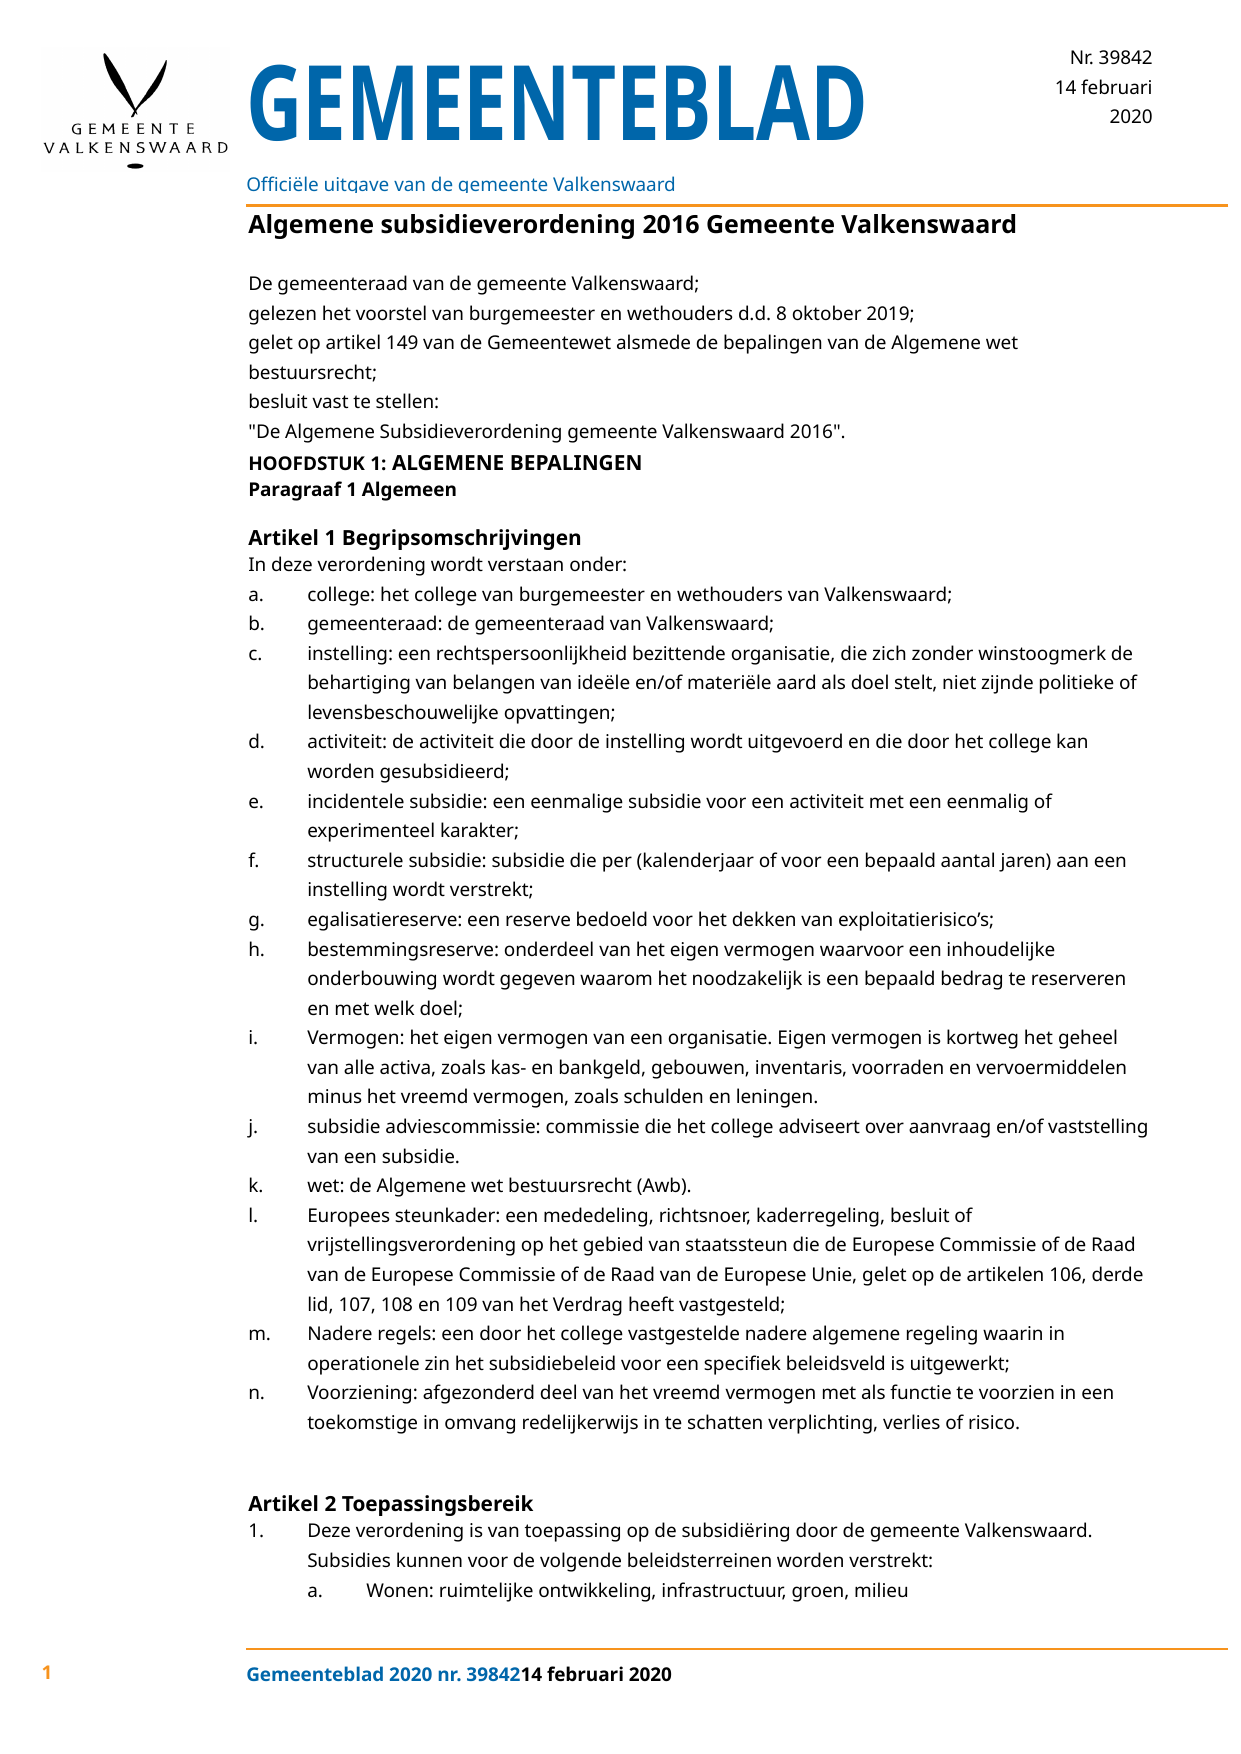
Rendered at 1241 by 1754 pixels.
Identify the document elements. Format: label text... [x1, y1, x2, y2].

text "De Algemene Subsidieverordening gemeente Valkenswaard 2016". [248, 418, 1152, 444]
list Nadere regels: een door het college vastgestelde nadere algemene regeling waarin in operationele zin het subsidiebeleid voor een specifiek beleidsveld is uitgewerkt; [248, 1320, 1152, 1376]
list wet: de Algemene wet bestuursrecht (Awb). [248, 1172, 1152, 1198]
list incidentele subsidie: een eenmalige subsidie voor een activiteit met een eenmalig of experimenteel karakter; [248, 788, 1152, 843]
picture [41, 47, 231, 172]
list college: het college van burgemeester en wethouders van Valkenswaard; [248, 581, 1152, 607]
text gelezen het voorstel van burgemeester en wethouders d.d. 8 oktober 2019; [248, 300, 1152, 326]
text De gemeenteraad van de gemeente Valkenswaard; [248, 270, 1152, 296]
text Paragraaf 1 Algemeen [248, 476, 1152, 502]
list bestemmingsreserve: onderdeel van het eigen vermogen waarvoor een inhoudelijke onderbouwing wordt gegeven waarom het noodzakelijk is een bepaald bedrag te reserveren en met welk doel; [248, 936, 1152, 1021]
list structurele subsidie: subsidie die per (kalenderjaar of voor een bepaald aantal jaren) aan een instelling wordt verstrekt; [248, 847, 1152, 902]
list instelling: een rechtspersoonlijkheid bezittende organisatie, die zich zonder winstoogmerk de behartiging van belangen van ideële en/of materiële aard als doel stelt, niet zijnde politieke of levensbeschouwelijke opvattingen; [248, 640, 1152, 725]
text HOOFDSTUK 1: ALGEMENE BEPALINGEN [248, 448, 1152, 476]
list Wonen: ruimtelijke ontwikkeling, infrastructuur, groen, milieu [307, 1577, 1152, 1602]
list Voorziening: afgezonderd deel van het vreemd vermogen met als functie te voorzien in een toekomstige in omvang redelijkerwijs in te schatten verplichting, verlies of risico. [248, 1379, 1152, 1435]
list gemeenteraad: de gemeenteraad van Valkenswaard; [248, 610, 1152, 636]
text besluit vast te stellen: [248, 389, 1152, 414]
list Europees steunkader: een mededeling, richtsnoer, kaderregeling, besluit of vrijstellingsverordening op het gebied van staatssteun die de Europese Commissie of de Raad van de Europese Commissie of de Raad van de Europese Unie, gelet op de artikelen 106, derde lid, 107, 108 en 109 van het Verdrag heeft vastgesteld; [248, 1202, 1152, 1317]
list subsidie adviescommissie: commissie die het college adviseert over aanvraag en/of vaststelling van een subsidie. [248, 1113, 1152, 1169]
text Artikel 1 Begripsomschrijvingen [248, 523, 1152, 551]
list activiteit: de activiteit die door de instelling wordt uitgevoerd en die door het college kan worden gesubsidieerd; [248, 729, 1152, 784]
text Artikel 2 Toepassingsbereik [248, 1489, 1152, 1518]
list Vermogen: het eigen vermogen van een organisatie. Eigen vermogen is kortweg het geheel van alle activa, zoals kas- en bankgeld, gebouwen, inventaris, voorraden en vervoermiddelen minus het vreemd vermogen, zoals schulden en leningen. [248, 1024, 1152, 1109]
list egalisatiereserve: een reserve bedoeld voor het dekken van exploitatierisico’s; [248, 906, 1152, 932]
text gelet op artikel 149 van de Gemeentewet alsmede de bepalingen van de Algemene wet bestuursrecht; [248, 329, 1152, 385]
list Deze verordening is van toepassing op de subsidiëring door de gemeente Valkenswaard. Subsidies kunnen voor de volgende beleidsterreinen worden verstrekt: [248, 1518, 1152, 1573]
text Algemene subsidieverordening 2016 Gemeente Valkenswaard [248, 207, 1152, 241]
text In deze verordening wordt verstaan onder: [248, 551, 1152, 577]
